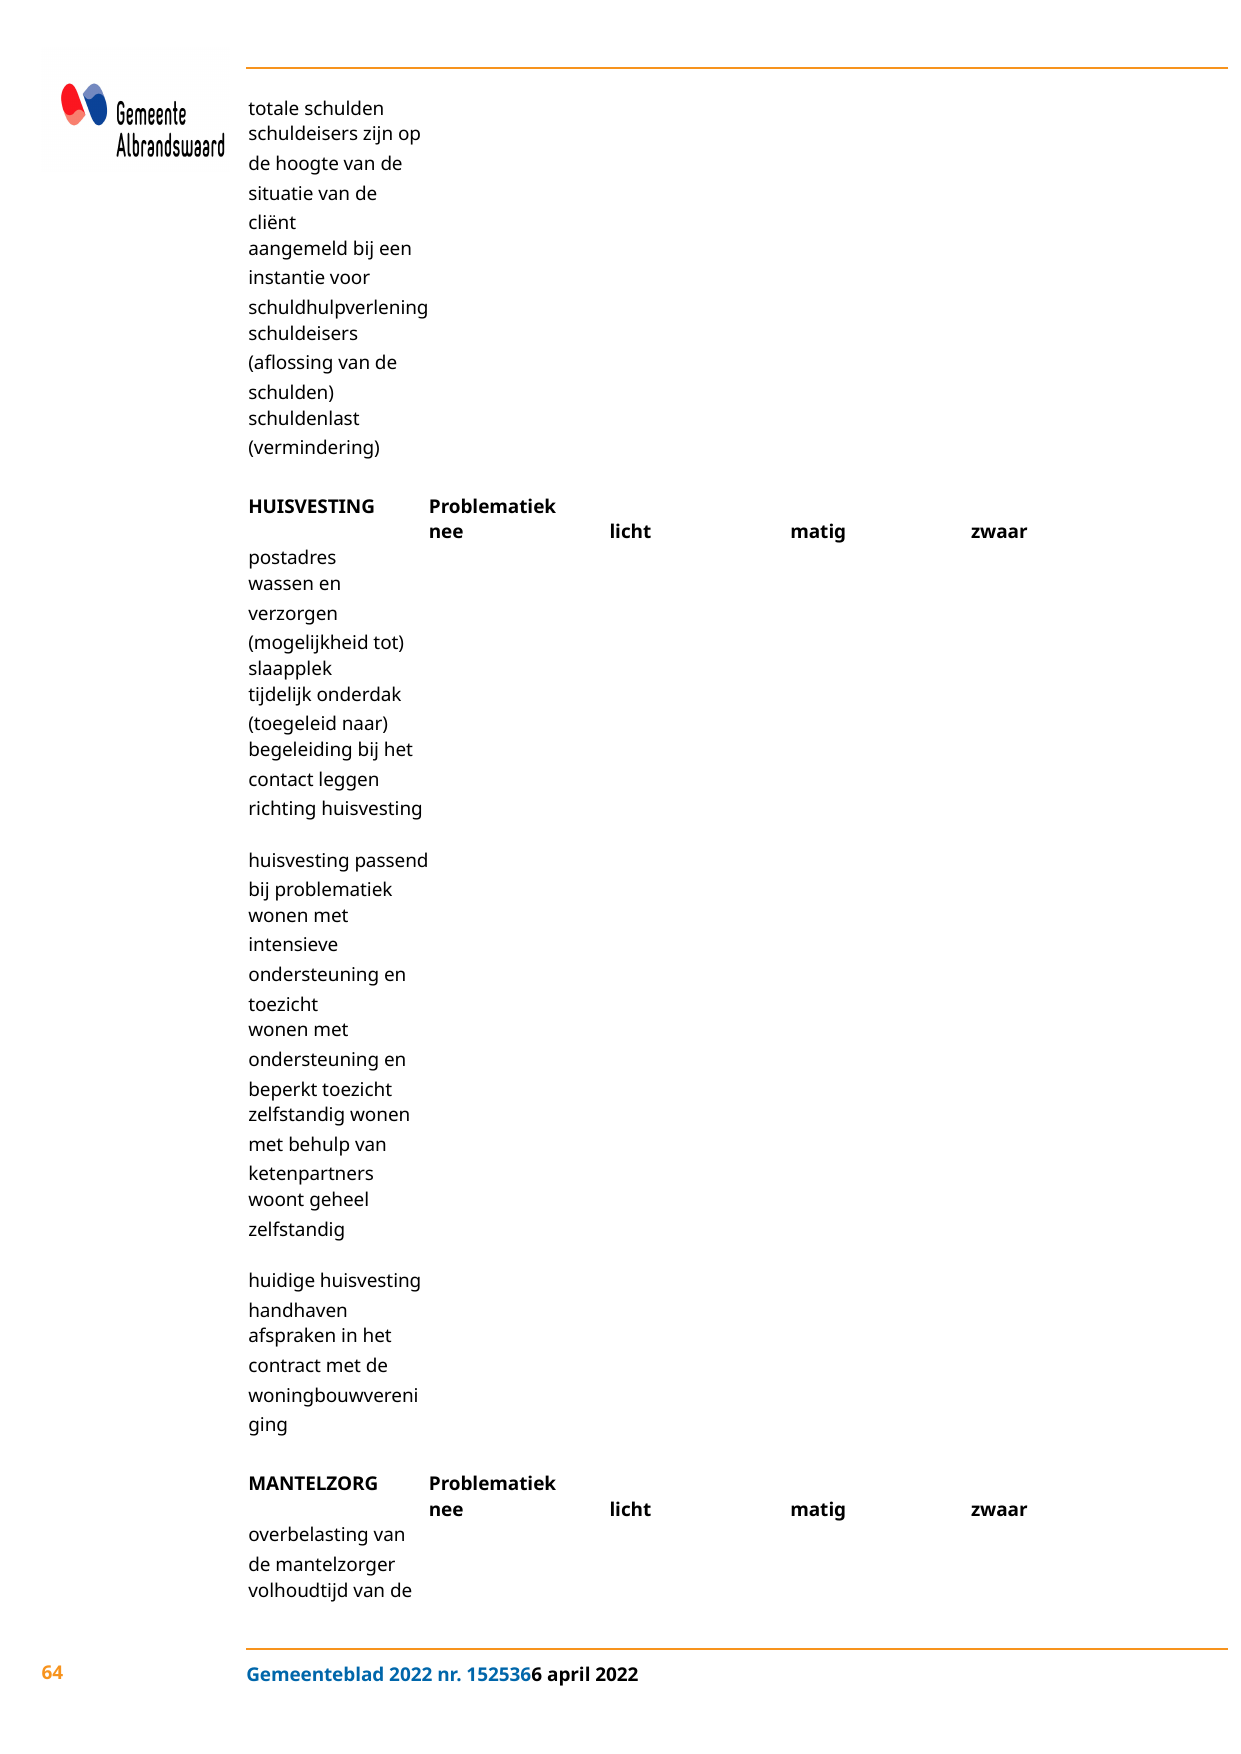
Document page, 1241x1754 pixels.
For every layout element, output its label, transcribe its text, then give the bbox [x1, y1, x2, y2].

table_cell [609, 570, 790, 655]
table_cell [790, 681, 971, 736]
table_header MANTELZORG [248, 1470, 429, 1522]
table_cell [248, 821, 429, 847]
table_cell [790, 405, 971, 460]
table_cell nee [429, 1496, 609, 1522]
table_cell [790, 95, 971, 121]
table_cell [429, 1242, 609, 1267]
table_cell [429, 736, 609, 821]
table_cell [429, 405, 609, 460]
table_cell [971, 405, 1152, 460]
table_cell zwaar [971, 519, 1152, 544]
table_cell schuldenlast (vermindering) [248, 405, 429, 460]
table_cell [971, 681, 1152, 736]
table_header HUISVESTING [248, 493, 429, 544]
table_cell huidige huisvesting handhaven [248, 1268, 429, 1323]
table_cell [609, 95, 790, 121]
table_cell [429, 847, 609, 902]
table_cell zwaar [971, 1496, 1152, 1522]
table_cell [790, 121, 971, 235]
table_cell volhoudtijd van de [248, 1577, 429, 1603]
table_cell [609, 736, 790, 821]
table_cell [790, 847, 971, 902]
table_cell [790, 1577, 971, 1603]
table_cell postadres [248, 545, 429, 570]
table_cell [790, 545, 971, 570]
table_cell [429, 1577, 609, 1603]
table_cell [609, 821, 790, 847]
table_cell [971, 570, 1152, 655]
table_cell [790, 736, 971, 821]
table_cell [971, 821, 1152, 847]
table_cell [971, 545, 1152, 570]
table_cell [609, 320, 790, 405]
table_cell [790, 902, 971, 1017]
table_cell afspraken in het contract met de woningbouwvereniging [248, 1323, 429, 1437]
table_cell [609, 902, 790, 1017]
table_cell nee [429, 519, 609, 544]
table_cell [609, 1186, 790, 1242]
table_cell [790, 1101, 971, 1186]
table_cell [790, 1268, 971, 1323]
table_cell [790, 570, 971, 655]
table_cell [609, 1101, 790, 1186]
table_cell [971, 1577, 1152, 1603]
table_cell [429, 1017, 609, 1101]
table_cell [609, 1577, 790, 1603]
table_cell [971, 1242, 1152, 1267]
table_cell [971, 320, 1152, 405]
table_cell [429, 121, 609, 235]
table_cell [790, 1522, 971, 1577]
picture [41, 47, 231, 172]
table_cell [429, 655, 609, 681]
table_cell [790, 821, 971, 847]
table_cell [429, 1323, 609, 1437]
table_cell zelfstandig wonen met behulp van ketenpartners [248, 1101, 429, 1186]
table_cell [971, 1522, 1152, 1577]
table_cell [609, 1017, 790, 1101]
table_cell huisvesting passend bij problematiek [248, 847, 429, 902]
table_cell [609, 235, 790, 320]
table_cell [429, 235, 609, 320]
table_cell [971, 1017, 1152, 1101]
table_cell aangemeld bij een instantie voor schuldhulpverlening [248, 235, 429, 320]
table_cell [971, 1186, 1152, 1242]
table_cell totale schulden [248, 95, 429, 121]
table_cell overbelasting van de mantelzorger [248, 1522, 429, 1577]
table_cell matig [790, 519, 971, 544]
table_cell [971, 902, 1152, 1017]
table_cell [609, 847, 790, 902]
table_cell [609, 405, 790, 460]
table_cell [971, 655, 1152, 681]
table_cell matig [790, 1496, 971, 1522]
table_cell [609, 1268, 790, 1323]
table_cell [429, 821, 609, 847]
table_cell [971, 1323, 1152, 1437]
table_cell [429, 95, 609, 121]
table_cell wonen met intensieve ondersteuning en toezicht [248, 902, 429, 1017]
table_cell [790, 1186, 971, 1242]
table_cell [429, 1186, 609, 1242]
table_cell [971, 736, 1152, 821]
table_cell slaapplek [248, 655, 429, 681]
table_cell wassen en verzorgen (mogelijkheid tot) [248, 570, 429, 655]
table_cell [971, 1101, 1152, 1186]
table_cell [429, 681, 609, 736]
table_cell [790, 655, 971, 681]
table_cell licht [609, 519, 790, 544]
table_cell [609, 1242, 790, 1267]
table_cell [609, 545, 790, 570]
table_header Problematiek [429, 493, 1152, 519]
table_cell [790, 1017, 971, 1101]
table_cell [971, 235, 1152, 320]
table_cell schuldeisers zijn op de hoogte van de situatie van de cliënt [248, 121, 429, 235]
table_cell [609, 121, 790, 235]
table_cell [790, 320, 971, 405]
table_cell schuldeisers (aflossing van de schulden) [248, 320, 429, 405]
table_cell woont geheel zelfstandig [248, 1186, 429, 1242]
table_cell [429, 570, 609, 655]
table_cell [971, 847, 1152, 902]
table_cell [429, 1101, 609, 1186]
table_header Problematiek [429, 1470, 1152, 1496]
table_cell [429, 1522, 609, 1577]
table_cell [429, 1268, 609, 1323]
table_cell tijdelijk onderdak (toegeleid naar) [248, 681, 429, 736]
table_cell [429, 320, 609, 405]
table_cell begeleiding bij het contact leggen richting huisvesting [248, 736, 429, 821]
table_cell [790, 235, 971, 320]
table_cell [609, 1522, 790, 1577]
table_cell licht [609, 1496, 790, 1522]
table_cell [248, 1242, 429, 1267]
table_cell [971, 1268, 1152, 1323]
table_cell [790, 1242, 971, 1267]
table_cell [609, 681, 790, 736]
table_cell [609, 1323, 790, 1437]
table_cell [609, 655, 790, 681]
table_cell [971, 121, 1152, 235]
table_cell wonen met ondersteuning en beperkt toezicht [248, 1017, 429, 1101]
table_cell [429, 902, 609, 1017]
table_cell [790, 1323, 971, 1437]
table_cell [429, 545, 609, 570]
table_cell [971, 95, 1152, 121]
